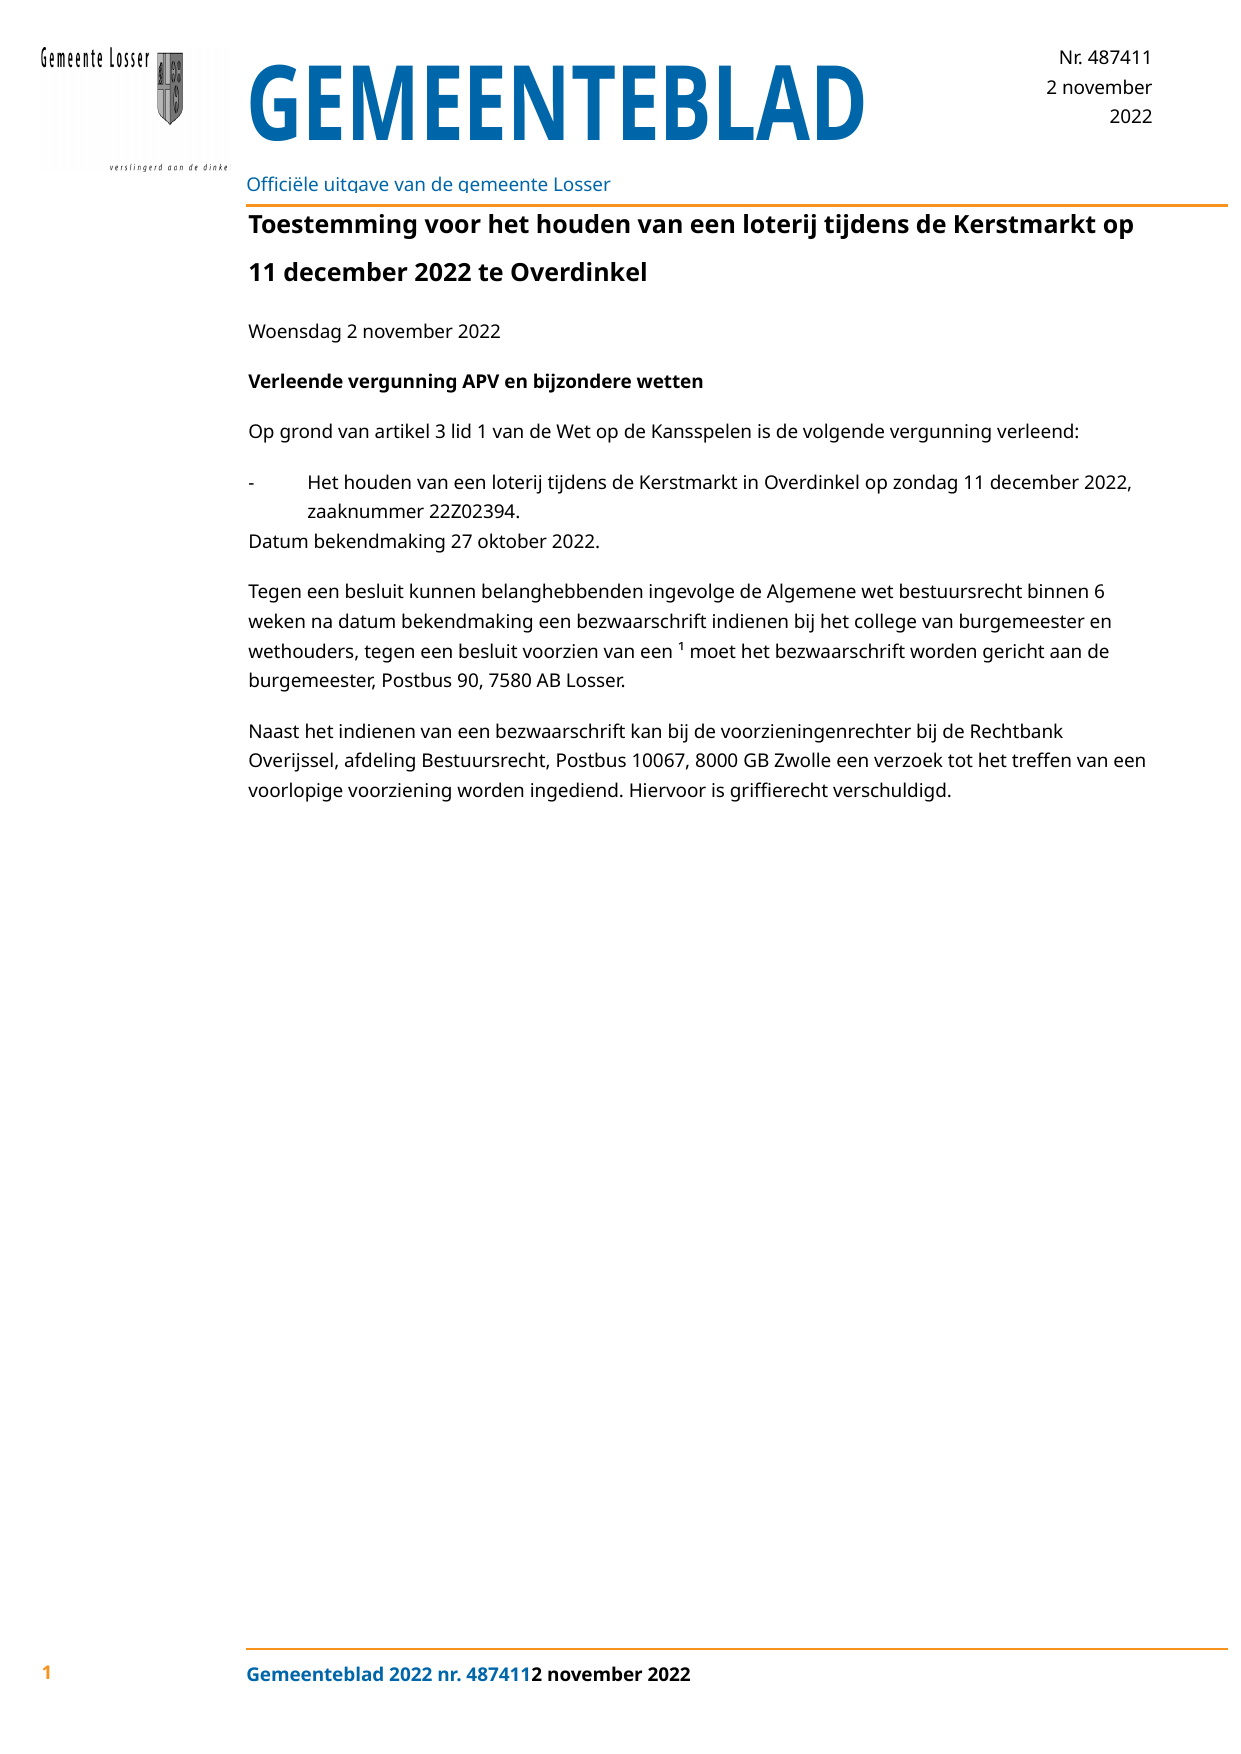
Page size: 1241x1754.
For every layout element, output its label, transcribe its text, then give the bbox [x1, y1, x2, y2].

list Het houden van een loterij tijdens de Kerstmarkt in Overdinkel op zondag 11 december 2022, zaaknummer 22Z02394. [248, 469, 1152, 524]
text Verleende vergunning APV en bijzondere wetten [248, 368, 1152, 394]
text Datum bekendmaking 27 oktober 2022. [248, 528, 1152, 554]
text Op grond van artikel 3 lid 1 van de Wet op de Kansspelen is de volgende vergunning verleend: [248, 419, 1152, 444]
text Woensdag 2 november 2022 [248, 318, 1152, 344]
picture [41, 47, 231, 172]
text Toestemming voor het houden van een loterij tijdens de Kerstmarkt op 11 december 2022 te Overdinkel [248, 207, 1152, 288]
text Naast het indienen van een bezwaarschrift kan bij de voorzieningenrechter bij de Rechtbank Overijssel, afdeling Bestuursrecht, Postbus 10067, 8000 GB Zwolle een verzoek tot het treffen van een voorlopige voorziening worden ingediend. Hiervoor is griffierecht verschuldigd. [248, 718, 1152, 803]
text Tegen een besluit kunnen belanghebbenden ingevolge de Algemene wet bestuursrecht binnen 6 weken na datum bekendmaking een bezwaarschrift indienen bij het college van burgemeester en wethouders, tegen een besluit voorzien van een ¹ moet het bezwaarschrift worden gericht aan de burgemeester, Postbus 90, 7580 AB Losser. [248, 579, 1152, 693]
